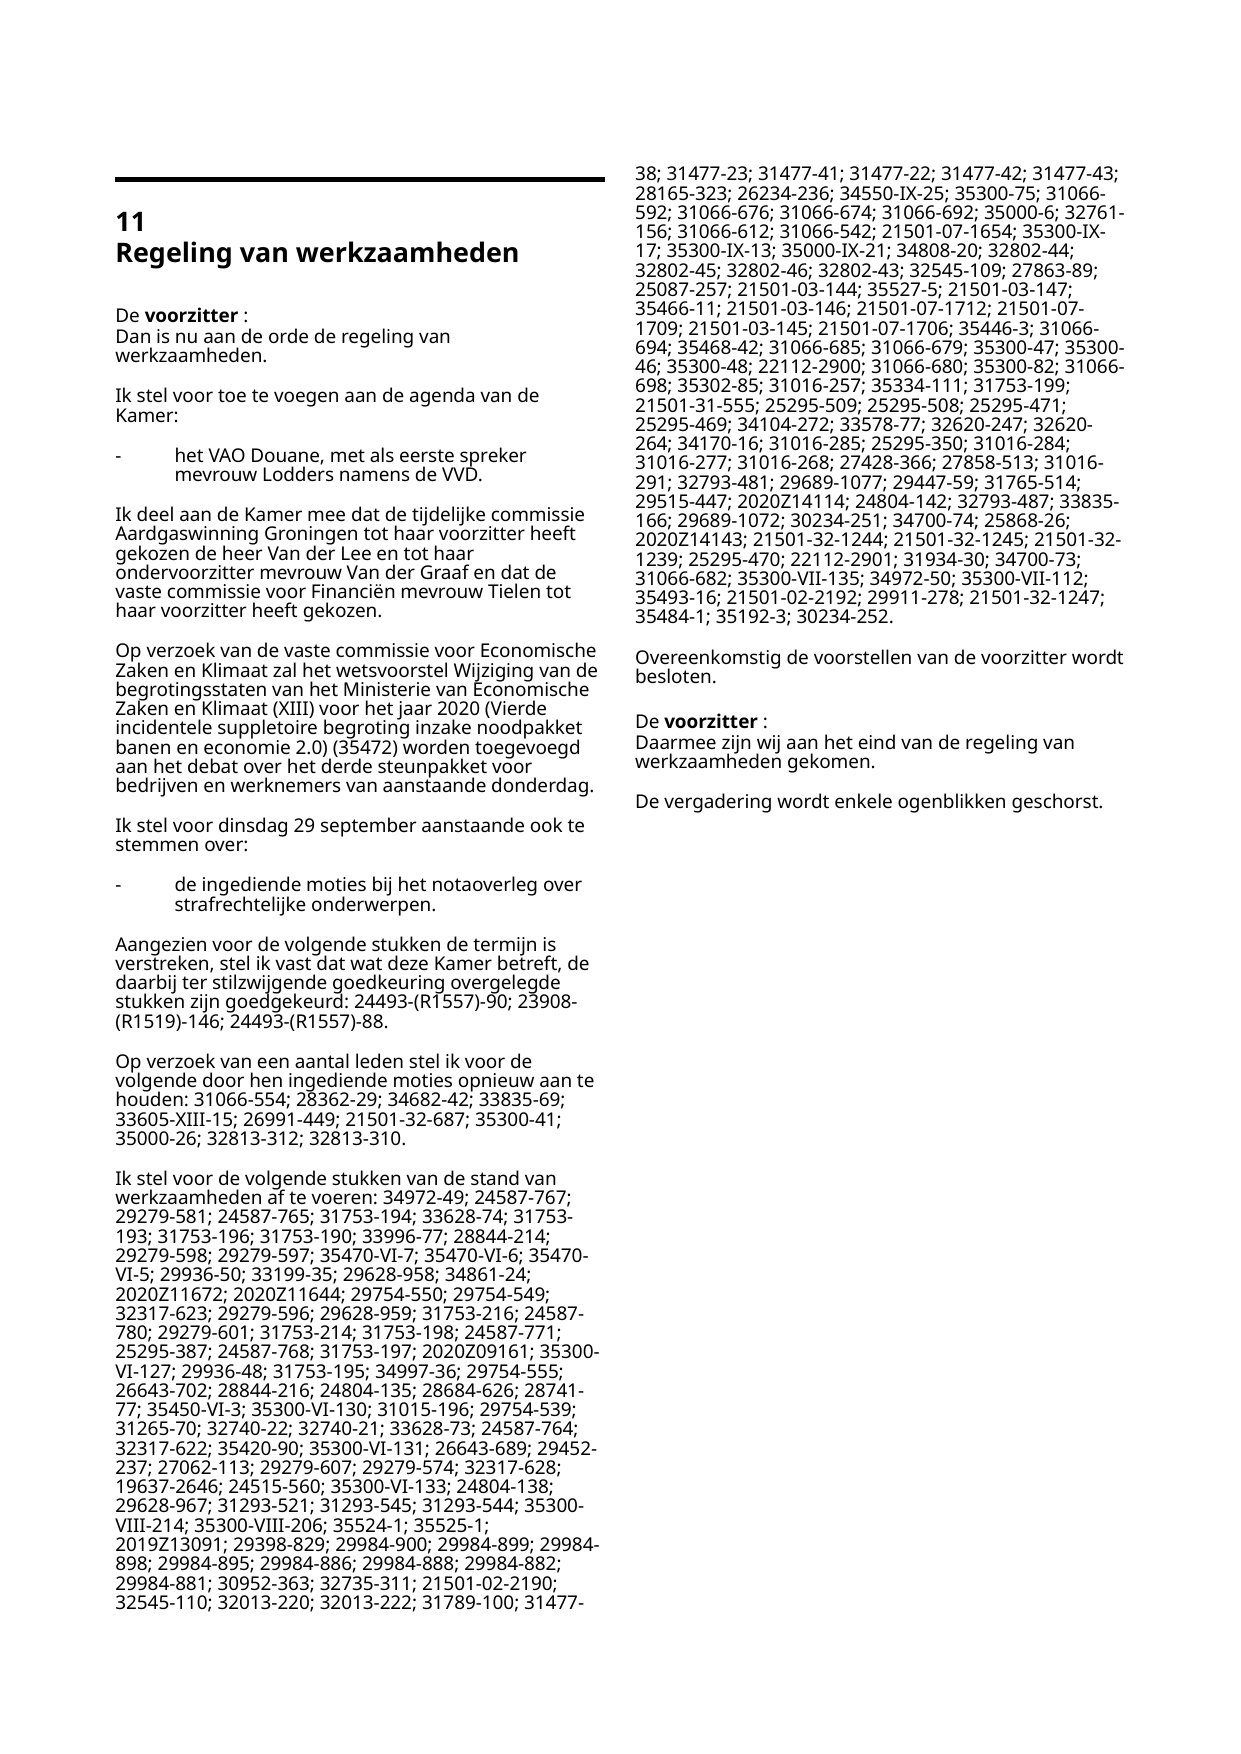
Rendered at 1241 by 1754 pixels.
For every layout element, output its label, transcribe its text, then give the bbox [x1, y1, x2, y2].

text Dan is nu aan de orde de regeling van werkzaamheden. [115, 328, 605, 367]
text De vergadering wordt enkele ogenblikken geschorst. [635, 793, 1125, 812]
text Regeling van werkzaamheden [115, 239, 605, 283]
text Aangezien voor de volgende stukken de termijn is verstreken, stel ik vast dat wat deze Kamer betreft, de daarbij ter stilzwijgende goedkeuring overgelegde stukken zijn goedgekeurd: 24493-(R1557)-90; 23908-(R1519)-146; 24493-(R1557)-88. [115, 936, 605, 1032]
text Daarmee zijn wij aan het eind van de regeling van werkzaamheden gekomen. [635, 734, 1125, 772]
text Ik stel voor de volgende stukken van de stand van werkzaamheden af te voeren: 34972-49; 24587-767; 29279-581; 24587-765; 31753-194; 33628-74; 31753-193; 31753-196; 31753-190; 33996-77; 28844-214; 29279-598; 29279-597; 35470-VI-7; 35470-VI-6; 35470-VI-5; 29936-50; 33199-35; 29628-958; 34861-24; 2020Z11672; 2020Z11644; 29754-550; 29754-549; 32317-623; 29279-596; 29628-959; 31753-216; 24587-780; 29279-601; 31753-214; 31753-198; 24587-771; 25295-387; 24587-768; 31753-197; 2020Z09161; 35300-VI-127; 29936-48; 31753-195; 34997-36; 29754-555; 26643-702; 28844-216; 24804-135; 28684-626; 28741-77; 35450-VI-3; 35300-VI-130; 31015-196; 29754-539; 31265-70; 32740-22; 32740-21; 33628-73; 24587-764; 32317-622; 35420-90; 35300-VI-131; 26643-689; 29452-237; 27062-113; 29279-607; 29279-574; 32317-628; 19637-2646; 24515-560; 35300-VI-133; 24804-138; 29628-967; 31293-521; 31293-545; 31293-544; 35300-VIII-214; 35300-VIII-206; 35524-1; 35525-1; 2019Z13091; 29398-829; 29984-900; 29984-899; 29984-898; 29984-895; 29984-886; 29984-888; 29984-882; 29984-881; 30952-363; 32735-311; 21501-02-2190; 32545-110; 32013-220; 32013-222; 31789-100; 31477- [115, 1170, 605, 1613]
text De voorzitter : [115, 302, 605, 328]
list het VAO Douane, met als eerste spreker mevrouw Lodders namens de VVD. [115, 447, 605, 485]
list de ingediende moties bij het notaoverleg over strafrechtelijke onderwerpen. [115, 876, 605, 915]
text Ik deel aan de Kamer mee dat de tijdelijke commissie Aardgaswinning Groningen tot haar voorzitter heeft gekozen de heer Van der Lee en tot haar ondervoorzitter mevrouw Van der Graaf en dat de vaste commissie voor Financiën mevrouw Tielen tot haar voorzitter heeft gekozen. [115, 506, 605, 622]
text Ik stel voor dinsdag 29 september aanstaande ook te stemmen over: [115, 817, 605, 856]
text Op verzoek van een aantal leden stel ik voor de volgende door hen ingediende moties opnieuw aan te houden: 31066-554; 28362-29; 34682-42; 33835-69; 33605-XIII-15; 26991-449; 21501-32-687; 35300-41; 35000-26; 32813-312; 32813-310. [115, 1053, 605, 1149]
text Overeenkomstig de voorstellen van de voorzitter wordt besloten. [635, 649, 1125, 687]
text Op verzoek van de vaste commissie voor Economische Zaken en Klimaat zal het wetsvoorstel Wijziging van de begrotingsstaten van het Ministerie van Economische Zaken en Klimaat (XIII) voor het jaar 2020 (Vierde incidentele suppletoire begroting inzake noodpakket banen en economie 2.0) (35472) worden toegevoegd aan het debat over het derde steunpakket voor bedrijven en werknemers van aanstaande donderdag. [115, 642, 605, 796]
text 11 [115, 203, 605, 239]
text 38; 31477-23; 31477-41; 31477-22; 31477-42; 31477-43; 28165-323; 26234-236; 34550-IX-25; 35300-75; 31066-592; 31066-676; 31066-674; 31066-692; 35000-6; 32761-156; 31066-612; 31066-542; 21501-07-1654; 35300-IX-17; 35300-IX-13; 35000-IX-21; 34808-20; 32802-44; 32802-45; 32802-46; 32802-43; 32545-109; 27863-89; 25087-257; 21501-03-144; 35527-5; 21501-03-147; 35466-11; 21501-03-146; 21501-07-1712; 21501-07-1709; 21501-03-145; 21501-07-1706; 35446-3; 31066-694; 35468-42; 31066-685; 31066-679; 35300-47; 35300-46; 35300-48; 22112-2900; 31066-680; 35300-82; 31066-698; 35302-85; 31016-257; 35334-111; 31753-199; 21501-31-555; 25295-509; 25295-508; 25295-471; 25295-469; 34104-272; 33578-77; 32620-247; 32620-264; 34170-16; 31016-285; 25295-350; 31016-284; 31016-277; 31016-268; 27428-366; 27858-513; 31016-291; 32793-481; 29689-1077; 29447-59; 31765-514; 29515-447; 2020Z14114; 24804-142; 32793-487; 33835-166; 29689-1072; 30234-251; 34700-74; 25868-26; 2020Z14143; 21501-32-1244; 21501-32-1245; 21501-32-1239; 25295-470; 22112-2901; 31934-30; 34700-73; 31066-682; 35300-VII-135; 34972-50; 35300-VII-112; 35493-16; 21501-02-2192; 29911-278; 21501-32-1247; 35484-1; 35192-3; 30234-252. [635, 165, 1125, 628]
text Ik stel voor toe te voegen aan de agenda van de Kamer: [115, 387, 605, 426]
text De voorzitter : [635, 708, 1125, 734]
